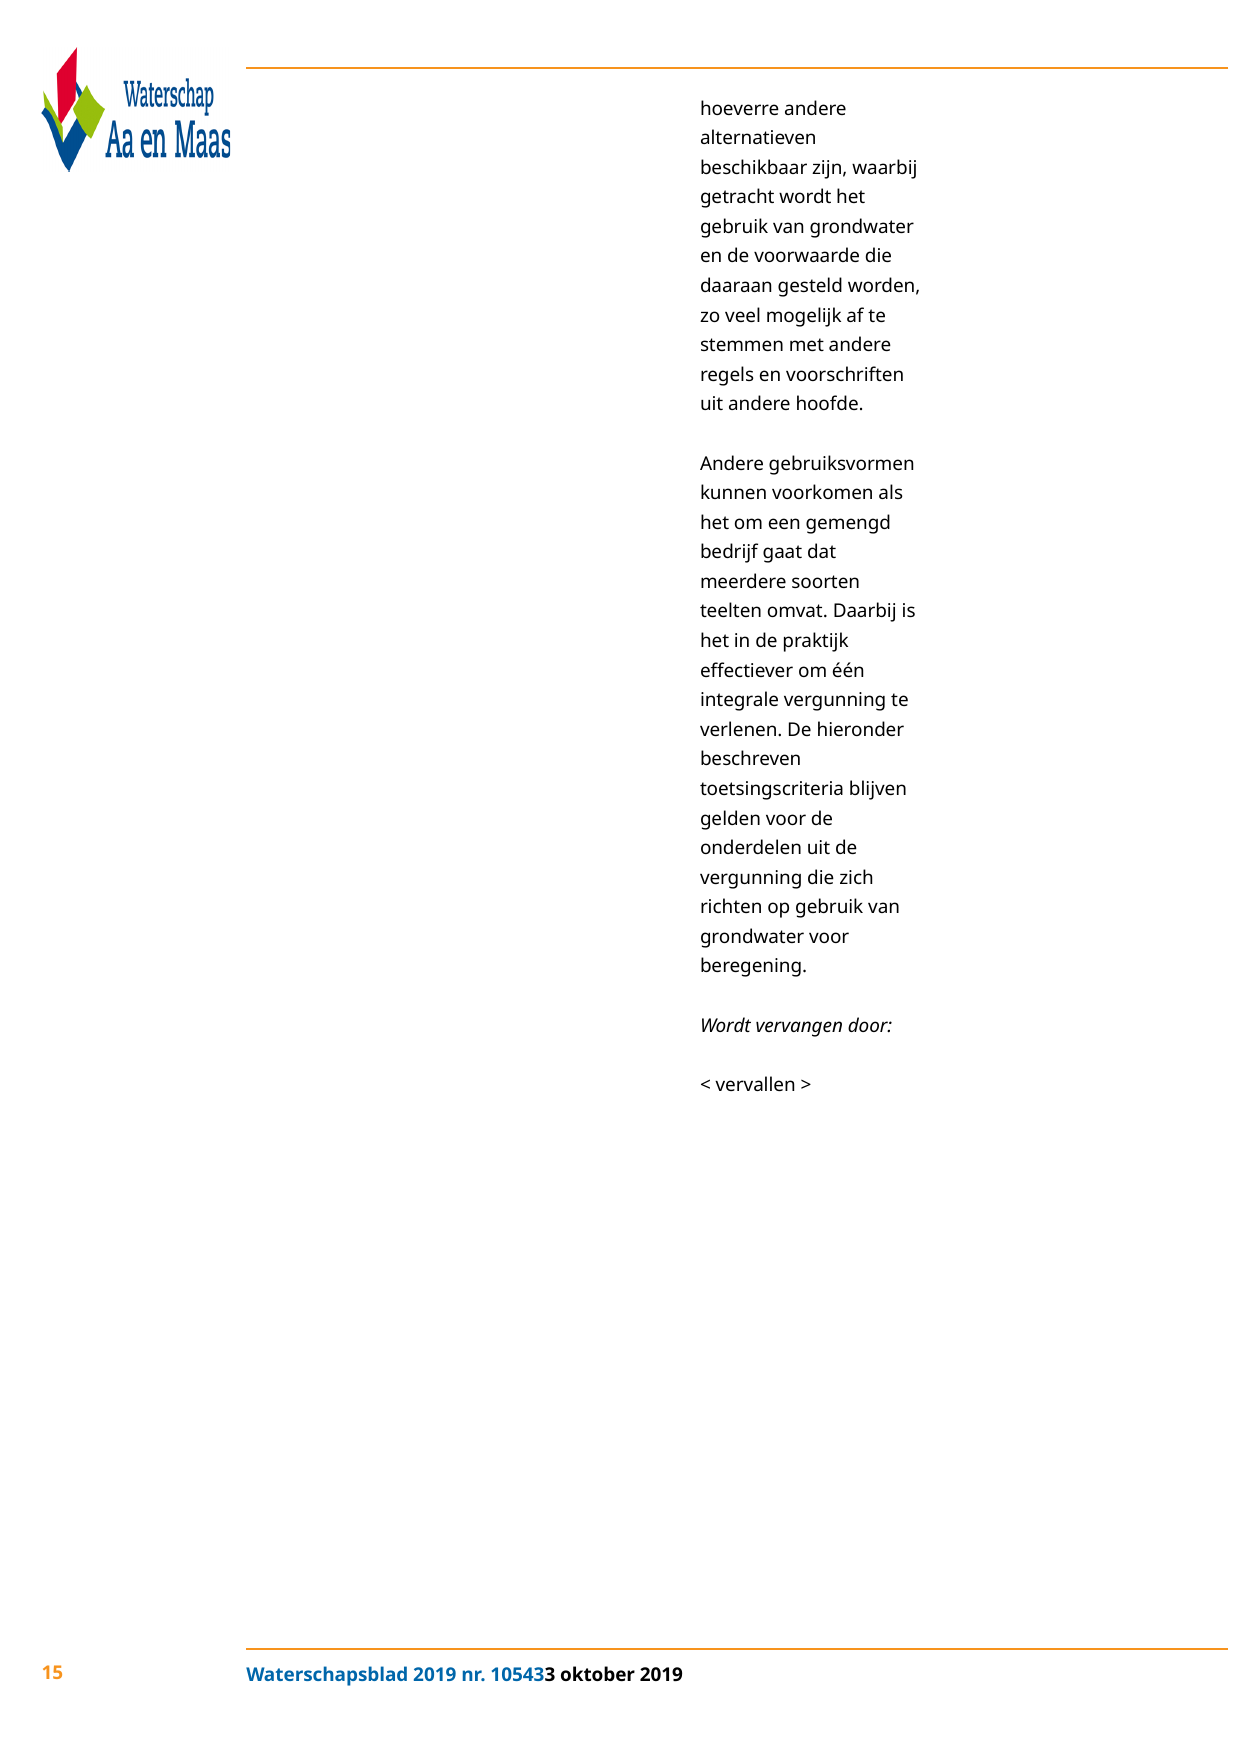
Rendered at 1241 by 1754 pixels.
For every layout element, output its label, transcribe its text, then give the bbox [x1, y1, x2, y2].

table_cell [248, 95, 474, 1126]
table_cell [926, 95, 1152, 1126]
table_cell hoeverre andere alternatieven beschikbaar zijn, waarbij getracht wordt het gebruik van grondwater en de voorwaarde die daaraan gesteld worden, zo veel mogelijk af te stemmen met andere regels en voorschriften uit andere hoofde. Andere gebruiksvormen kunnen voorkomen als het om een gemengd bedrijf gaat dat meerdere soorten teelten omvat. Daarbij is het in de praktijk effectiever om één integrale vergunning te verlenen. De hieronder beschreven toetsingscriteria blijven gelden voor de onderdelen uit de vergunning die zich richten op gebruik van grondwater voor beregening. Wordt vervangen door: < vervallen > [700, 95, 926, 1126]
picture [41, 47, 231, 172]
table_cell [474, 95, 700, 1126]
